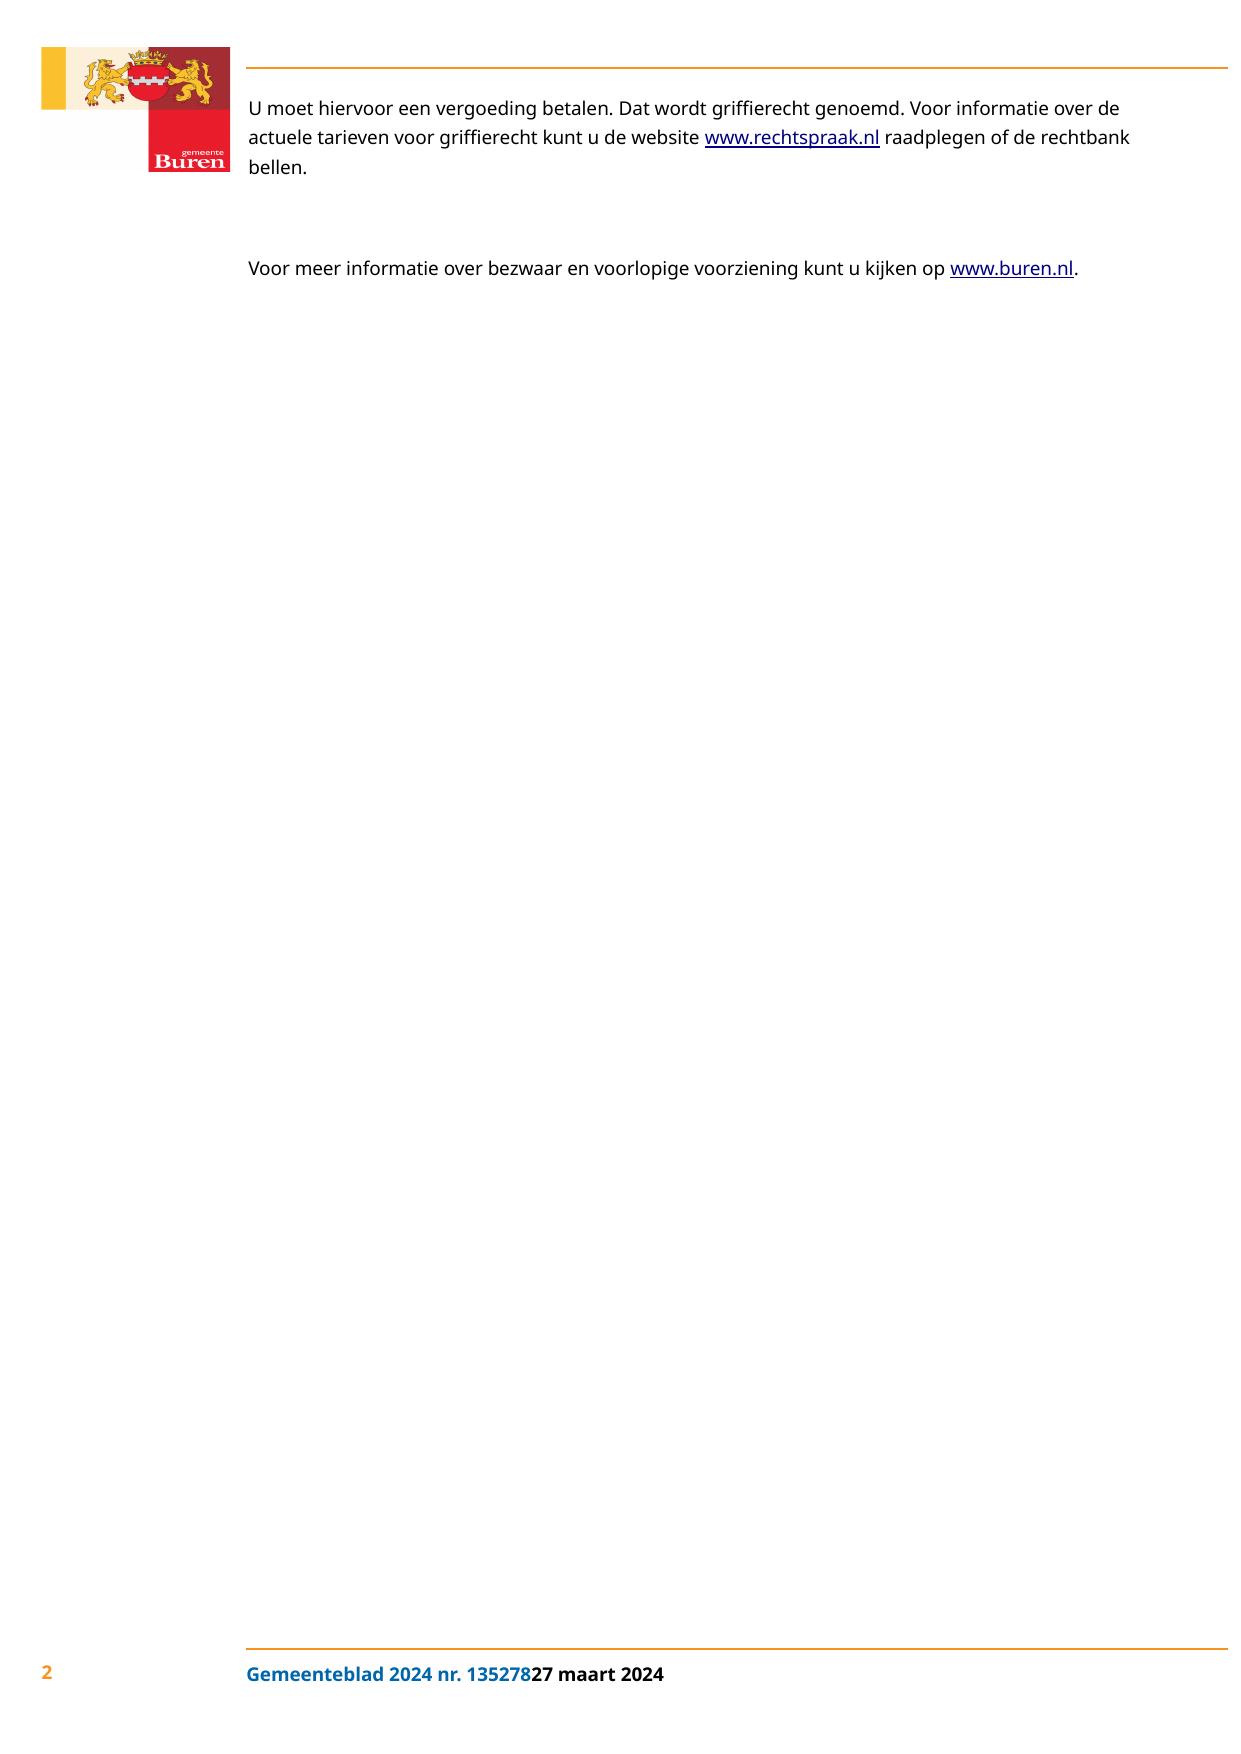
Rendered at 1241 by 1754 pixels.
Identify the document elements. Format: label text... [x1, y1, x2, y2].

text U moet hiervoor een vergoeding betalen. Dat wordt griffierecht genoemd. Voor informatie over de actuele tarieven voor griffierecht kunt u de website www.rechtspraak.nl raadplegen of de rechtbank bellen. [248, 95, 1152, 180]
picture [41, 47, 231, 172]
text Voor meer informatie over bezwaar en voorlopige voorziening kunt u kijken op www.buren.nl. [248, 255, 1152, 281]
